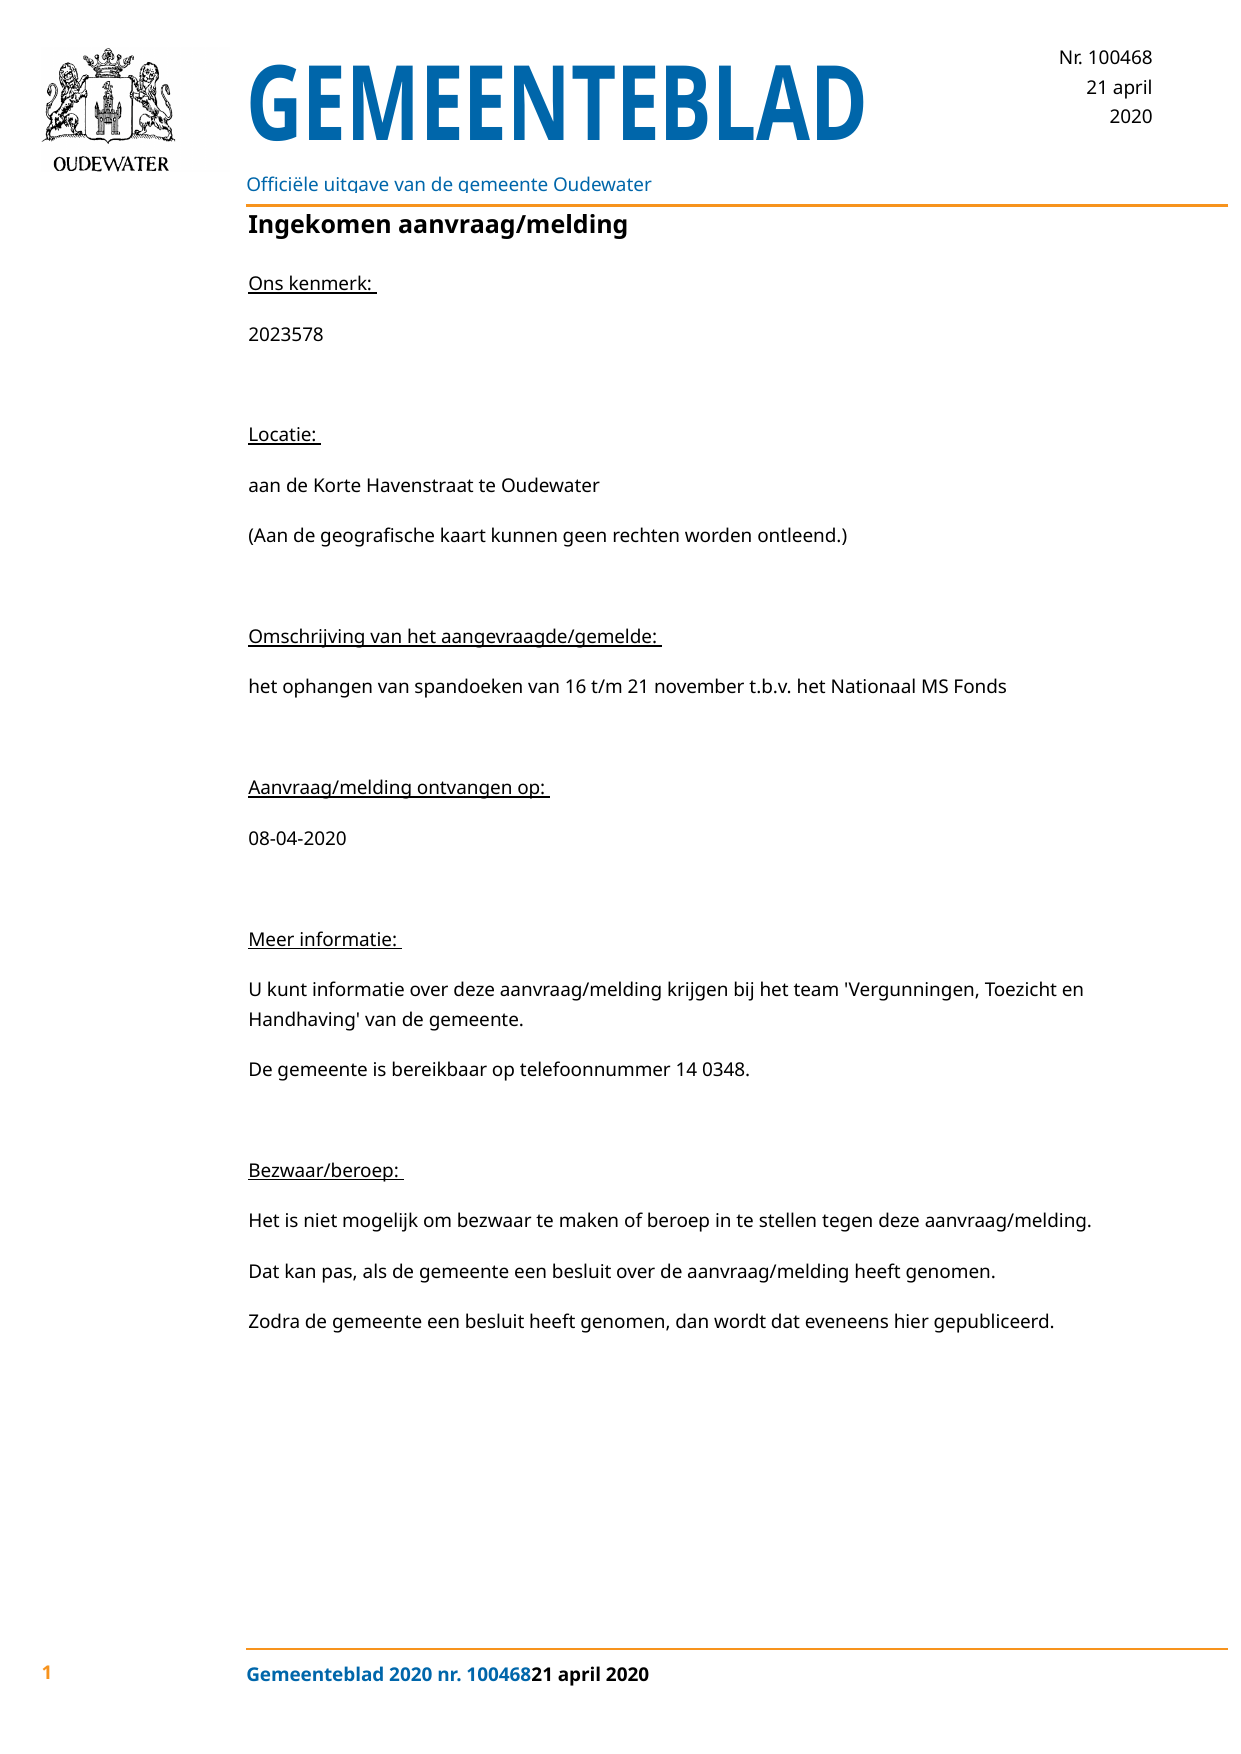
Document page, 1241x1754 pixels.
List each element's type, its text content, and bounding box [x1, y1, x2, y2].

text Ons kenmerk: [248, 270, 1152, 296]
text De gemeente is bereikbaar op telefoonnummer 14 0348. [248, 1056, 1152, 1082]
text Zodra de gemeente een besluit heeft genomen, dan wordt dat eveneens hier gepubliceerd. [248, 1308, 1152, 1334]
text Het is niet mogelijk om bezwaar te maken of beroep in te stellen tegen deze aanvraag/melding. [248, 1207, 1152, 1233]
text Ingekomen aanvraag/melding [248, 207, 1152, 241]
text aan de Korte Havenstraat te Oudewater [248, 472, 1152, 498]
text U kunt informatie over deze aanvraag/melding krijgen bij het team 'Vergunningen, Toezicht en Handhaving' van de gemeente. [248, 976, 1152, 1031]
text 2023578 [248, 321, 1152, 346]
text (Aan de geografische kaart kunnen geen rechten worden ontleend.) [248, 522, 1152, 548]
text Bezwaar/beroep: [248, 1157, 1152, 1183]
text Dat kan pas, als de gemeente een besluit over de aanvraag/melding heeft genomen. [248, 1258, 1152, 1283]
text Omschrijving van het aangevraagde/gemelde: [248, 623, 1152, 649]
text Meer informatie: [248, 926, 1152, 951]
text 08-04-2020 [248, 825, 1152, 851]
text het ophangen van spandoeken van 16 t/m 21 november t.b.v. het Nationaal MS Fonds [248, 674, 1152, 699]
picture [41, 47, 231, 172]
text Aanvraag/melding ontvangen op: [248, 774, 1152, 800]
text Locatie: [248, 422, 1152, 447]
